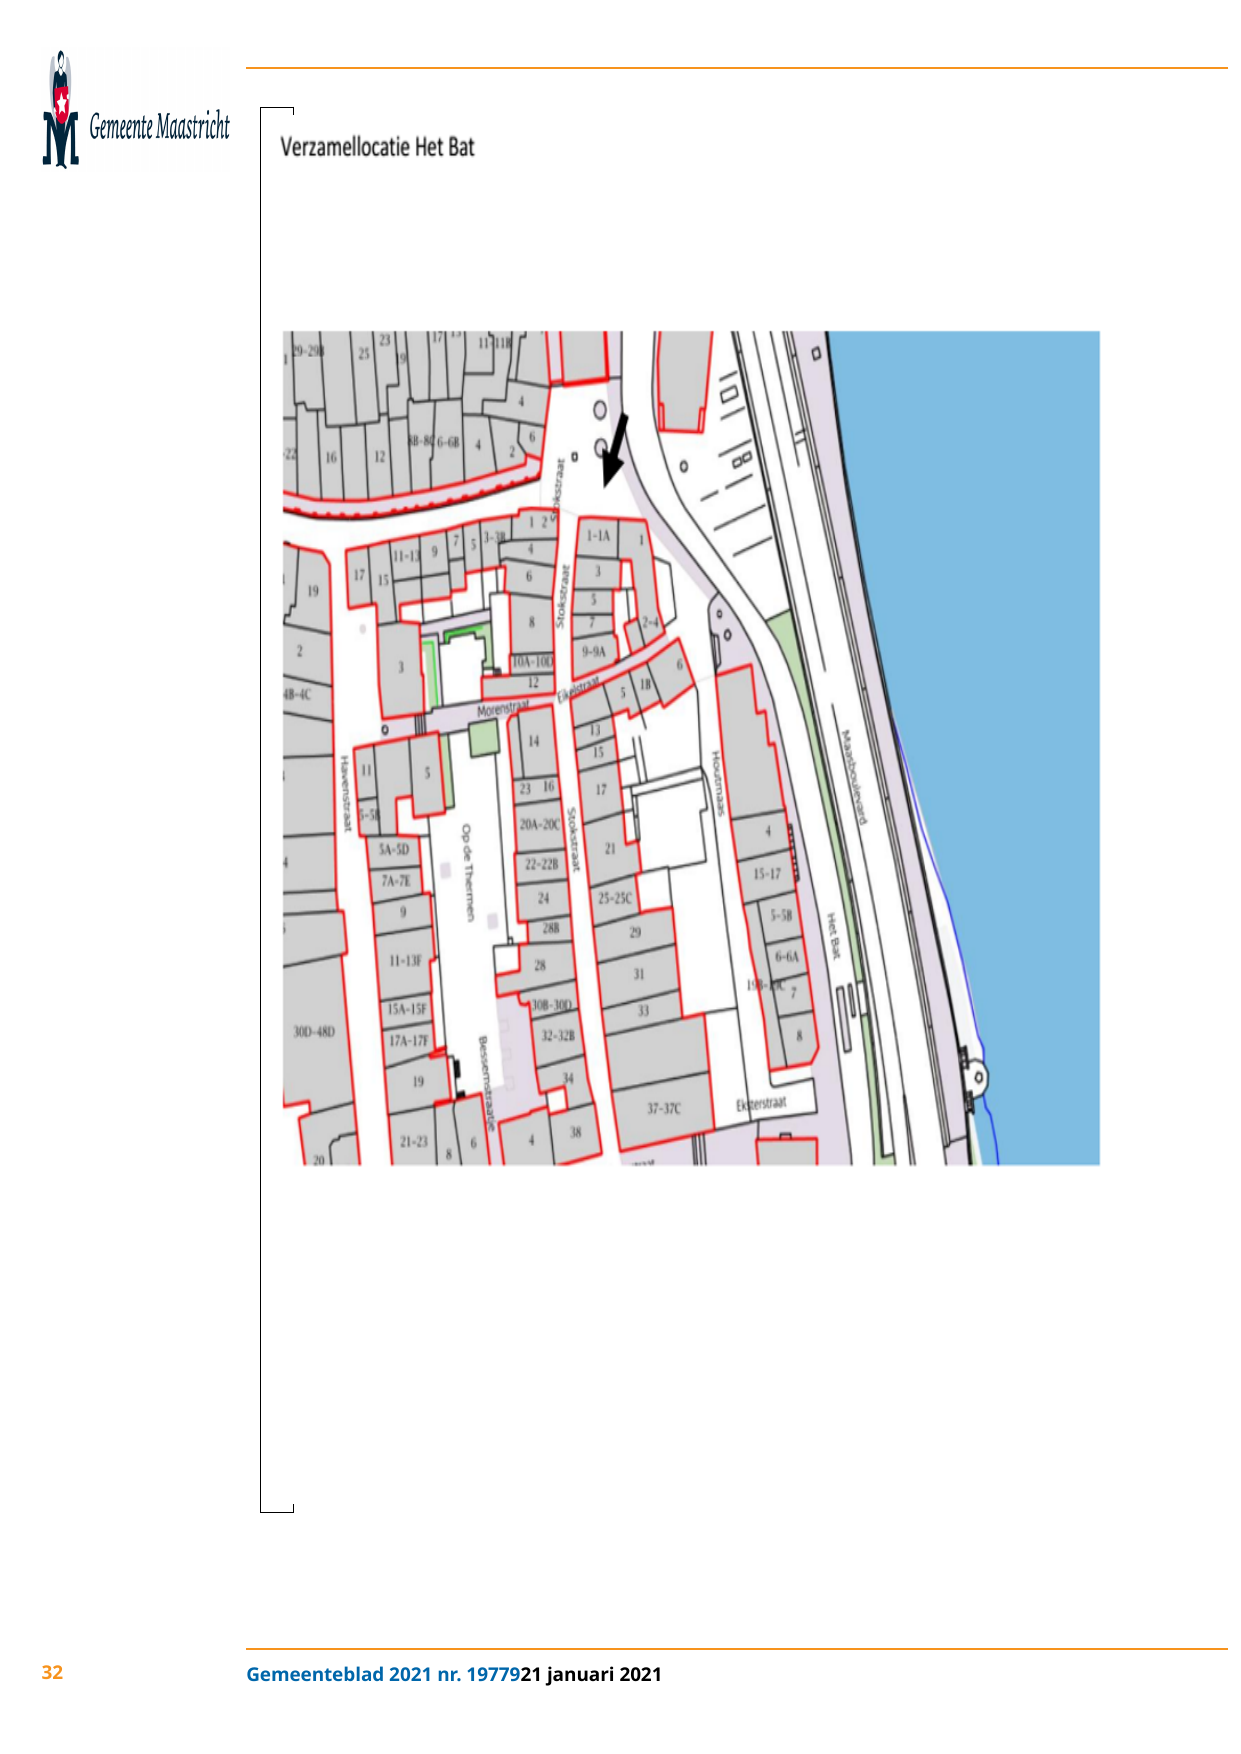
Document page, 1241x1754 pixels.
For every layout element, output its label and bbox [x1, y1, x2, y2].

picture [41, 47, 231, 172]
picture [268, 115, 1111, 1504]
